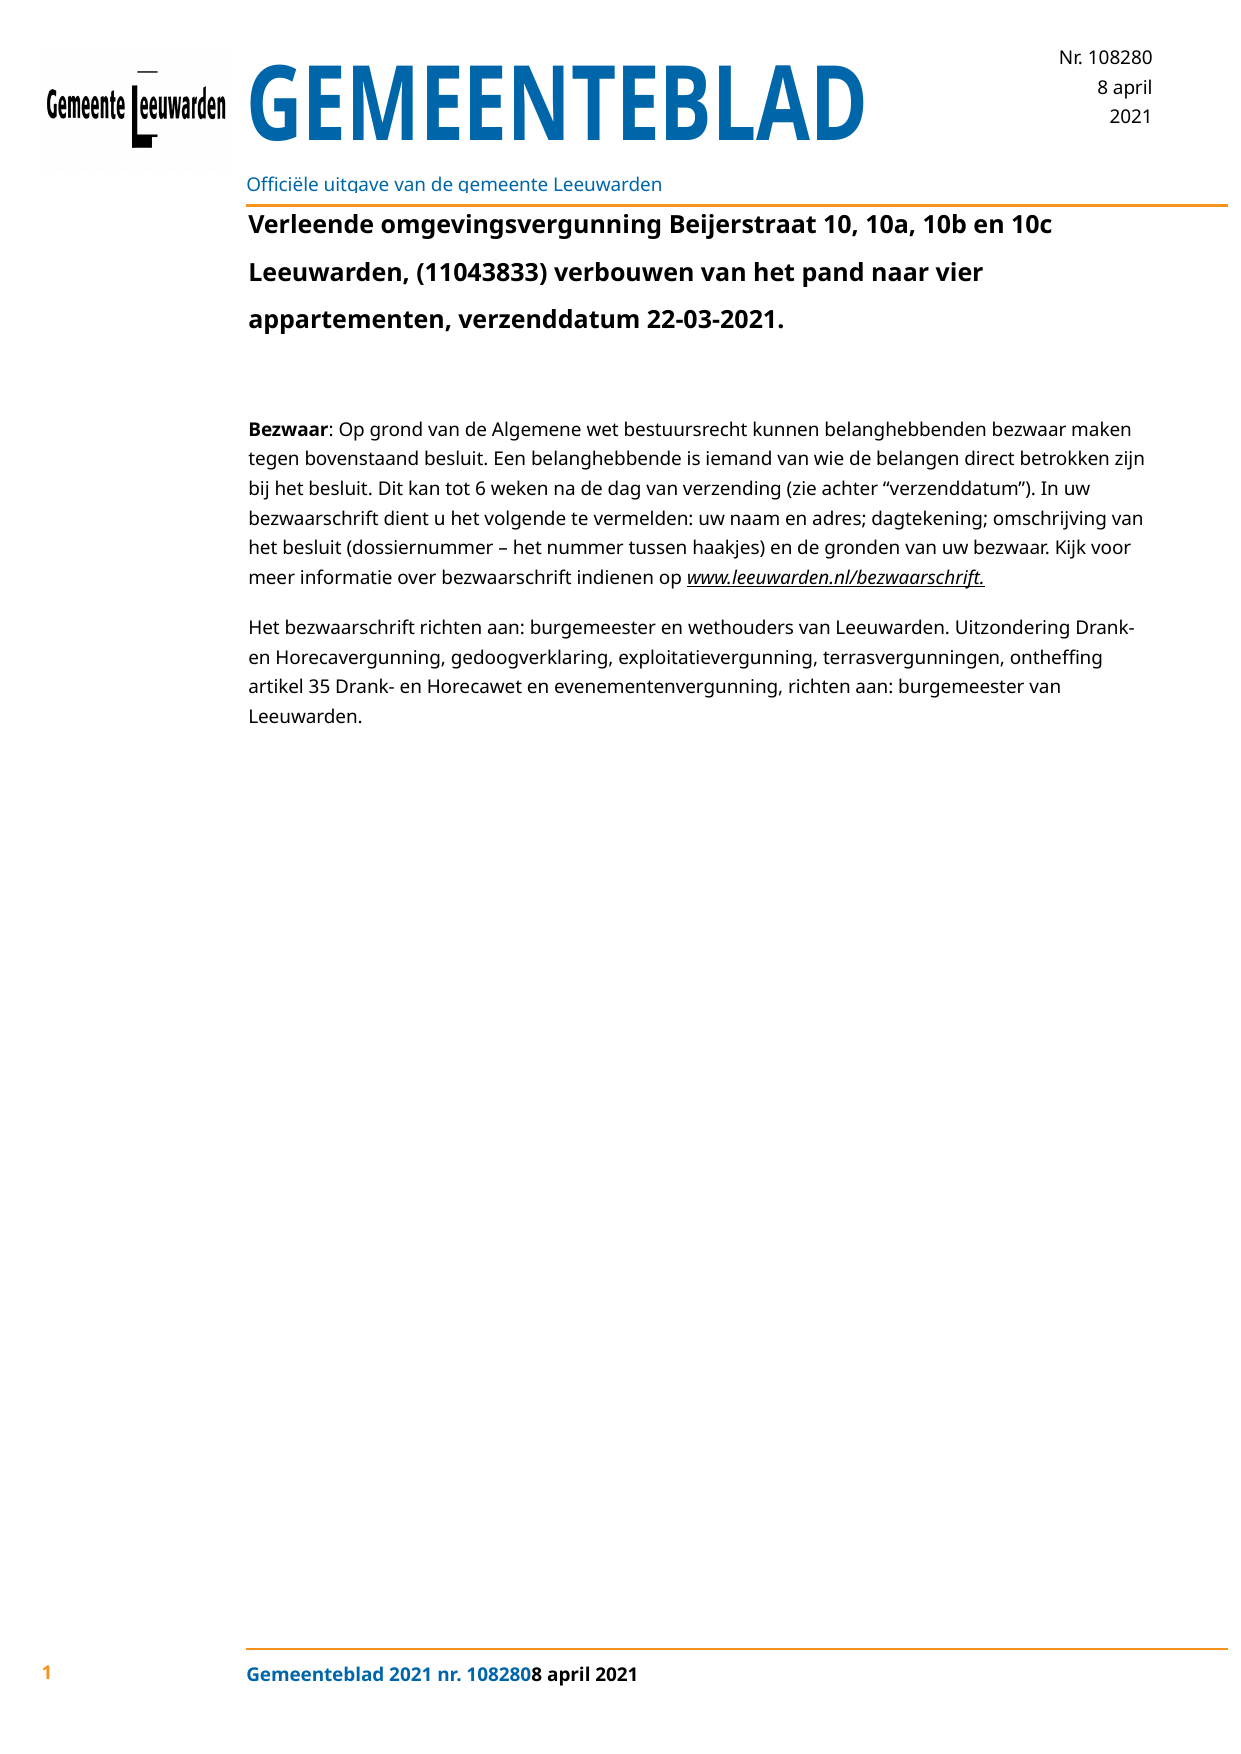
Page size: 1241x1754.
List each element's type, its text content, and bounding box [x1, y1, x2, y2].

text Bezwaar: Op grond van de Algemene wet bestuursrecht kunnen belanghebbenden bezwaar maken tegen bovenstaand besluit. Een belanghebbende is iemand van wie de belangen direct betrokken zijn bij het besluit. Dit kan tot 6 weken na de dag van verzending (zie achter “verzenddatum”). In uw bezwaarschrift dient u het volgende te vermelden: uw naam en adres; dagtekening; omschrijving van het besluit (dossiernummer – het nummer tussen haakjes) en de gronden van uw bezwaar. Kijk voor meer informatie over bezwaarschrift indienen op www.leeuwarden.nl/bezwaarschrift. [248, 416, 1152, 589]
text Verleende omgevingsvergunning Beijerstraat 10, 10a, 10b en 10c Leeuwarden, (11043833) verbouwen van het pand naar vier appartementen, verzenddatum 22-03-2021. [248, 207, 1152, 336]
picture [41, 47, 231, 172]
text Het bezwaarschrift richten aan: burgemeester en wethouders van Leeuwarden. Uitzondering Drank- en Horecavergunning, gedoogverklaring, exploitatievergunning, terrasvergunningen, ontheffing artikel 35 Drank- en Horecawet en evenementenvergunning, richten aan: burgemeester van Leeuwarden. [248, 614, 1152, 729]
